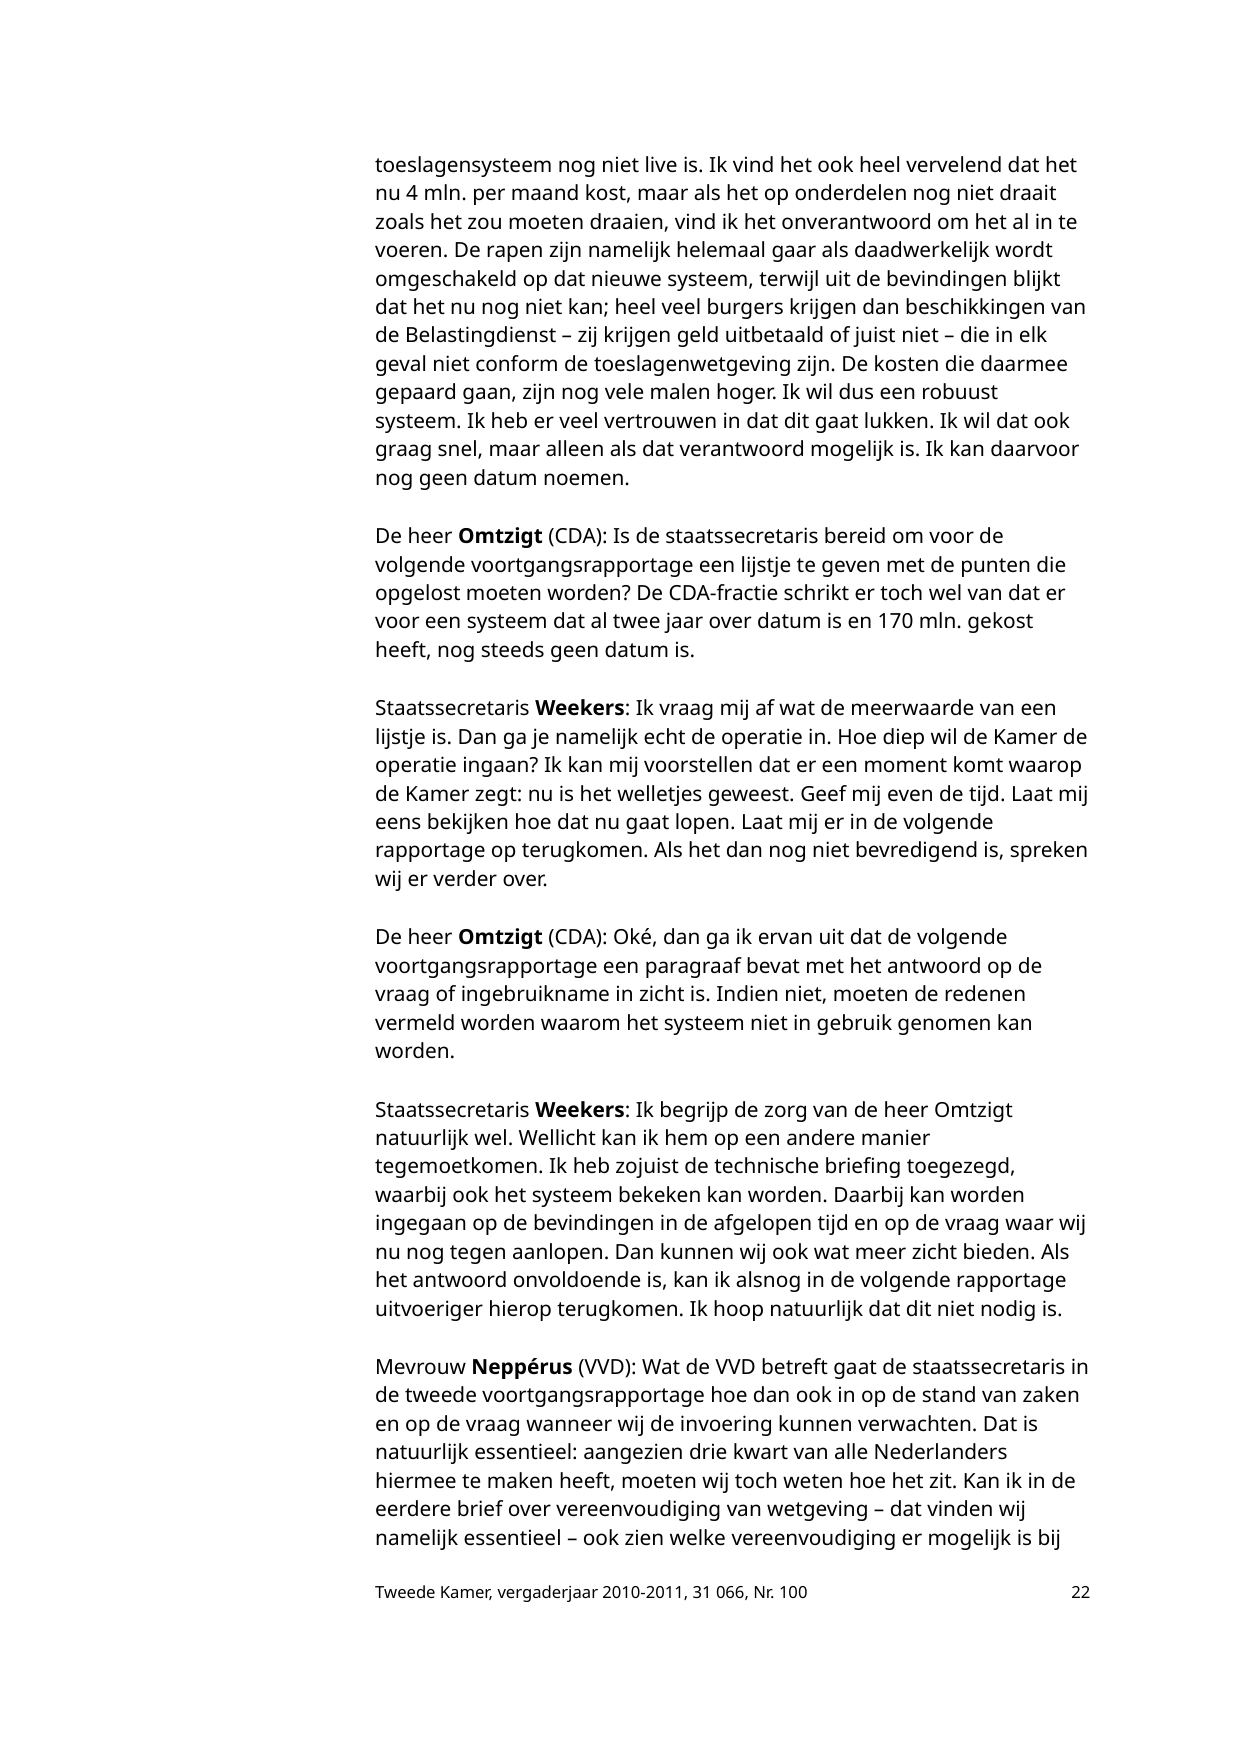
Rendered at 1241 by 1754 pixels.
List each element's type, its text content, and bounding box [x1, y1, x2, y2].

text De heer Omtzigt (CDA): Is de staatssecretaris bereid om voor de volgende voortgangsrapportage een lijstje te geven met de punten die opgelost moeten worden? De CDA-fractie schrikt er toch wel van dat er voor een systeem dat al twee jaar over datum is en 170 mln. gekost heeft, nog steeds geen datum is. [375, 521, 1090, 663]
text Staatssecretaris Weekers: Ik vraag mij af wat de meerwaarde van een lijstje is. Dan ga je namelijk echt de operatie in. Hoe diep wil de Kamer de operatie ingaan? Ik kan mij voorstellen dat er een moment komt waarop de Kamer zegt: nu is het welletjes geweest. Geef mij even de tijd. Laat mij eens bekijken hoe dat nu gaat lopen. Laat mij er in de volgende rapportage op terugkomen. Als het dan nog niet bevredigend is, spreken wij er verder over. [375, 693, 1090, 892]
text toeslagensysteem nog niet live is. Ik vind het ook heel vervelend dat het nu 4 mln. per maand kost, maar als het op onderdelen nog niet draait zoals het zou moeten draaien, vind ik het onverantwoord om het al in te voeren. De rapen zijn namelijk helemaal gaar als daadwerkelijk wordt omgeschakeld op dat nieuwe systeem, terwijl uit de bevindingen blijkt dat het nu nog niet kan; heel veel burgers krijgen dan beschikkingen van de Belastingdienst – zij krijgen geld uitbetaald of juist niet – die in elk geval niet conform de toeslagenwetgeving zijn. De kosten die daarmee gepaard gaan, zijn nog vele malen hoger. Ik wil dus een robuust systeem. Ik heb er veel vertrouwen in dat dit gaat lukken. Ik wil dat ook graag snel, maar alleen als dat verantwoord mogelijk is. Ik kan daarvoor nog geen datum noemen. [375, 150, 1090, 491]
text Staatssecretaris Weekers: Ik begrijp de zorg van de heer Omtzigt natuurlijk wel. Wellicht kan ik hem op een andere manier tegemoetkomen. Ik heb zojuist de technische briefing toegezegd, waarbij ook het systeem bekeken kan worden. Daarbij kan worden ingegaan op de bevindingen in de afgelopen tijd en op de vraag waar wij nu nog tegen aanlopen. Dan kunnen wij ook wat meer zicht bieden. Als het antwoord onvoldoende is, kan ik alsnog in de volgende rapportage uitvoeriger hierop terugkomen. Ik hoop natuurlijk dat dit niet nodig is. [375, 1095, 1090, 1322]
text De heer Omtzigt (CDA): Oké, dan ga ik ervan uit dat de volgende voortgangsrapportage een paragraaf bevat met het antwoord op de vraag of ingebruikname in zicht is. Indien niet, moeten de redenen vermeld worden waarom het systeem niet in gebruik genomen kan worden. [375, 922, 1090, 1065]
text Mevrouw Neppérus (VVD): Wat de VVD betreft gaat de staatssecretaris in de tweede voortgangsrapportage hoe dan ook in op de stand van zaken en op de vraag wanneer wij de invoering kunnen verwachten. Dat is natuurlijk essentieel: aangezien drie kwart van alle Nederlanders hiermee te maken heeft, moeten wij toch weten hoe het zit. Kan ik in de eerdere brief over vereenvoudiging van wetgeving – dat vinden wij namelijk essentieel – ook zien welke vereenvoudiging er mogelijk is bij [375, 1352, 1090, 1551]
